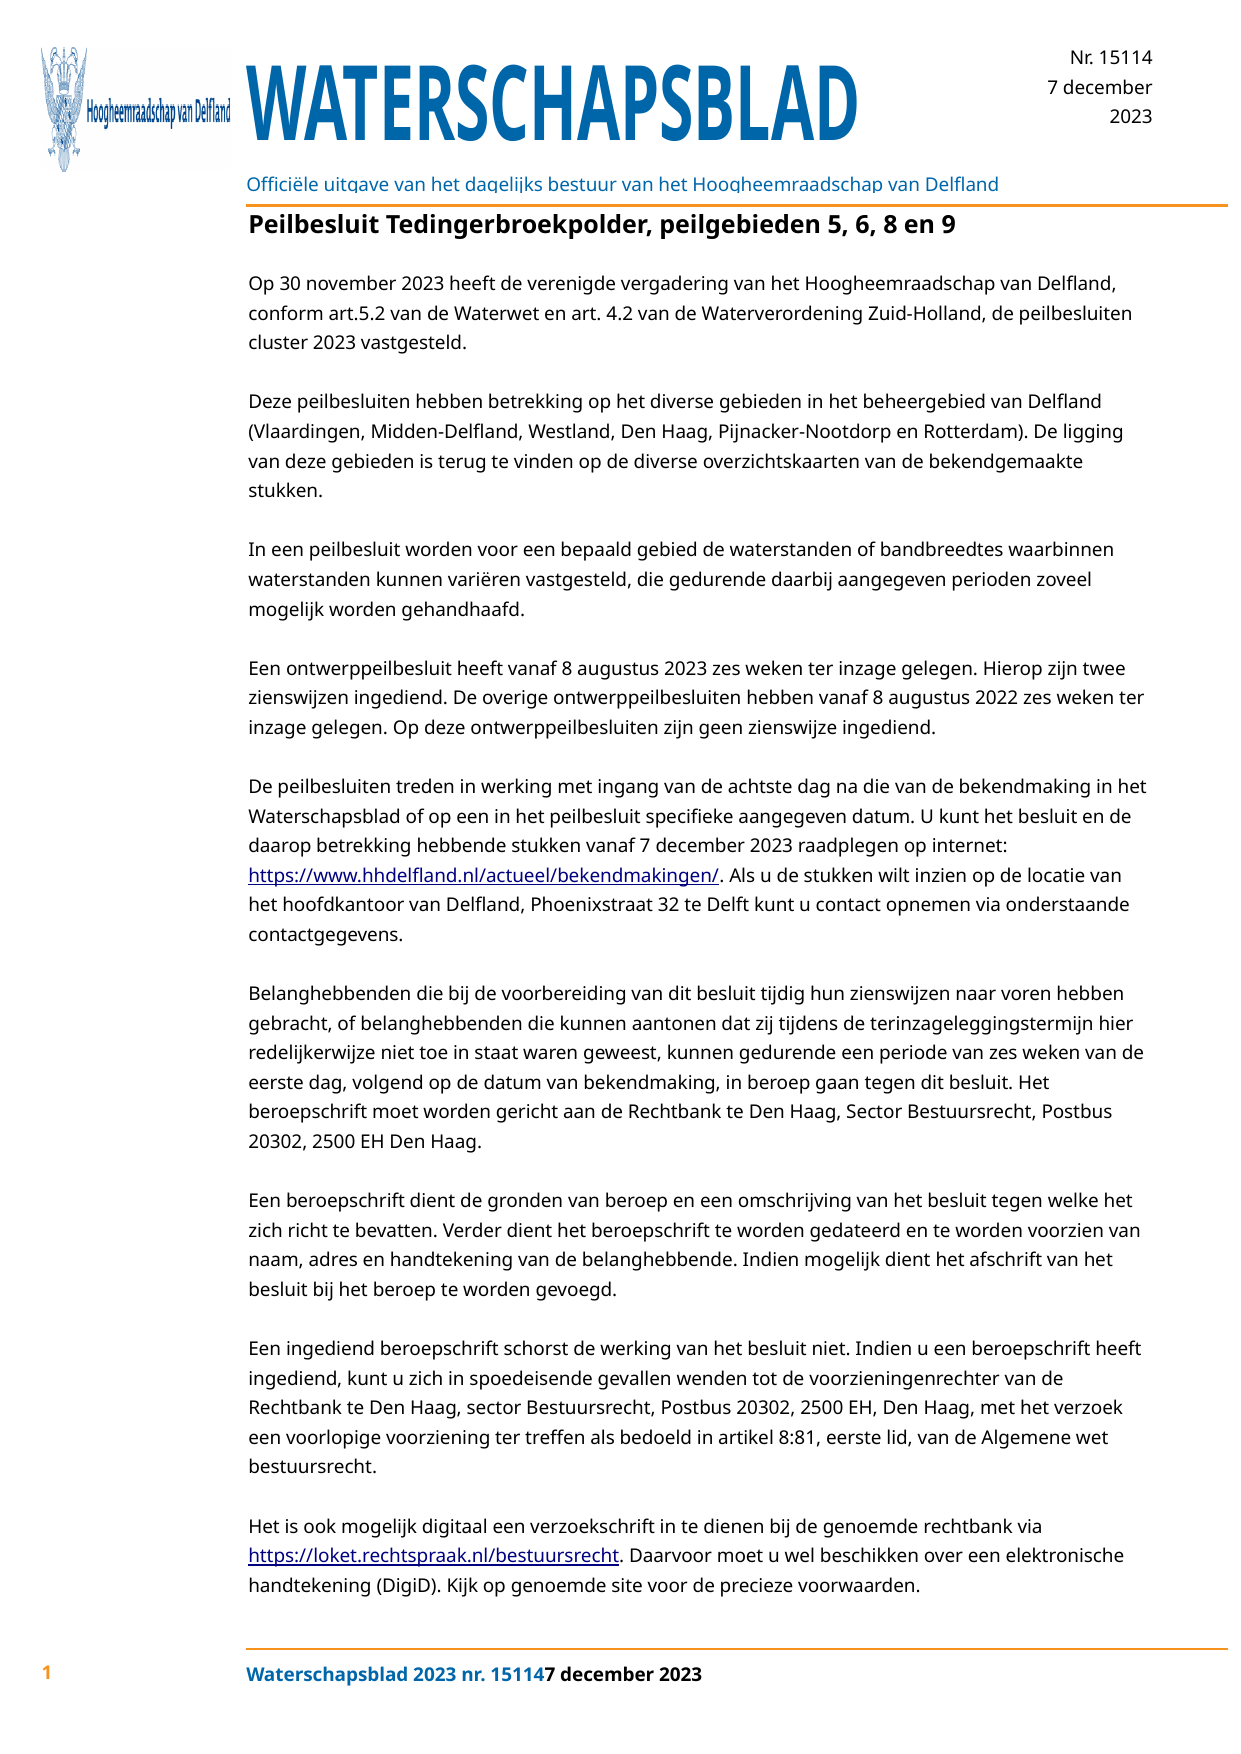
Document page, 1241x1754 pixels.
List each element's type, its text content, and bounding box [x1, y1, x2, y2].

text Belanghebbenden die bij de voorbereiding van dit besluit tijdig hun zienswijzen naar voren hebben gebracht, of belanghebbenden die kunnen aantonen dat zij tijdens de terinzageleggingstermijn hier redelijkerwijze niet toe in staat waren geweest, kunnen gedurende een periode van zes weken van de eerste dag, volgend op de datum van bekendmaking, in beroep gaan tegen dit besluit. Het beroepschrift moet worden gericht aan de Rechtbank te Den Haag, Sector Bestuursrecht, Postbus 20302, 2500 EH Den Haag. [248, 980, 1152, 1154]
text Deze peilbesluiten hebben betrekking op het diverse gebieden in het beheergebied van Delfland (Vlaardingen, Midden-Delfland, Westland, Den Haag, Pijnacker-Nootdorp en Rotterdam). De ligging van deze gebieden is terug te vinden op de diverse overzichtskaarten van de bekendgemaakte stukken. [248, 389, 1152, 503]
text Een ontwerppeilbesluit heeft vanaf 8 augustus 2023 zes weken ter inzage gelegen. Hierop zijn twee zienswijzen ingediend. De overige ontwerppeilbesluiten hebben vanaf 8 augustus 2022 zes weken ter inzage gelegen. Op deze ontwerppeilbesluiten zijn geen zienswijze ingediend. [248, 655, 1152, 740]
text Peilbesluit Tedingerbroekpolder, peilgebieden 5, 6, 8 en 9 [248, 207, 1152, 241]
text Een ingediend beroepschrift schorst de werking van het besluit niet. Indien u een beroepschrift heeft ingediend, kunt u zich in spoedeisende gevallen wenden tot de voorzieningenrechter van de Rechtbank te Den Haag, sector Bestuursrecht, Postbus 20302, 2500 EH, Den Haag, met het verzoek een voorlopige voorziening ter treffen als bedoeld in artikel 8:81, eerste lid, van de Algemene wet bestuursrecht. [248, 1335, 1152, 1479]
picture [41, 47, 231, 172]
text Het is ook mogelijk digitaal een verzoekschrift in te dienen bij de genoemde rechtbank via https://loket.rechtspraak.nl/bestuursrecht. Daarvoor moet u wel beschikken over een elektronische handtekening (DigiD). Kijk op genoemde site voor de precieze voorwaarden. [248, 1513, 1152, 1598]
text Op 30 november 2023 heeft de verenigde vergadering van het Hoogheemraadschap van Delfland, conform art.5.2 van de Waterwet en art. 4.2 van de Waterverordening Zuid-Holland, de peilbesluiten cluster 2023 vastgesteld. [248, 270, 1152, 355]
text Een beroepschrift dient de gronden van beroep en een omschrijving van het besluit tegen welke het zich richt te bevatten. Verder dient het beroepschrift te worden gedateerd en te worden voorzien van naam, adres en handtekening van de belanghebbende. Indien mogelijk dient het afschrift van het besluit bij het beroep te worden gevoegd. [248, 1187, 1152, 1302]
text In een peilbesluit worden voor een bepaald gebied de waterstanden of bandbreedtes waarbinnen waterstanden kunnen variëren vastgesteld, die gedurende daarbij aangegeven perioden zoveel mogelijk worden gehandhaafd. [248, 537, 1152, 621]
text De peilbesluiten treden in werking met ingang van de achtste dag na die van de bekendmaking in het Waterschapsblad of op een in het peilbesluit specifieke aangegeven datum. U kunt het besluit en de daarop betrekking hebbende stukken vanaf 7 december 2023 raadplegen op internet: https://www.hhdelfland.nl/actueel/bekendmakingen/. Als u de stukken wilt inzien op de locatie van het hoofdkantoor van Delfland, Phoenixstraat 32 te Delft kunt u contact opnemen via onderstaande contactgegevens. [248, 773, 1152, 947]
